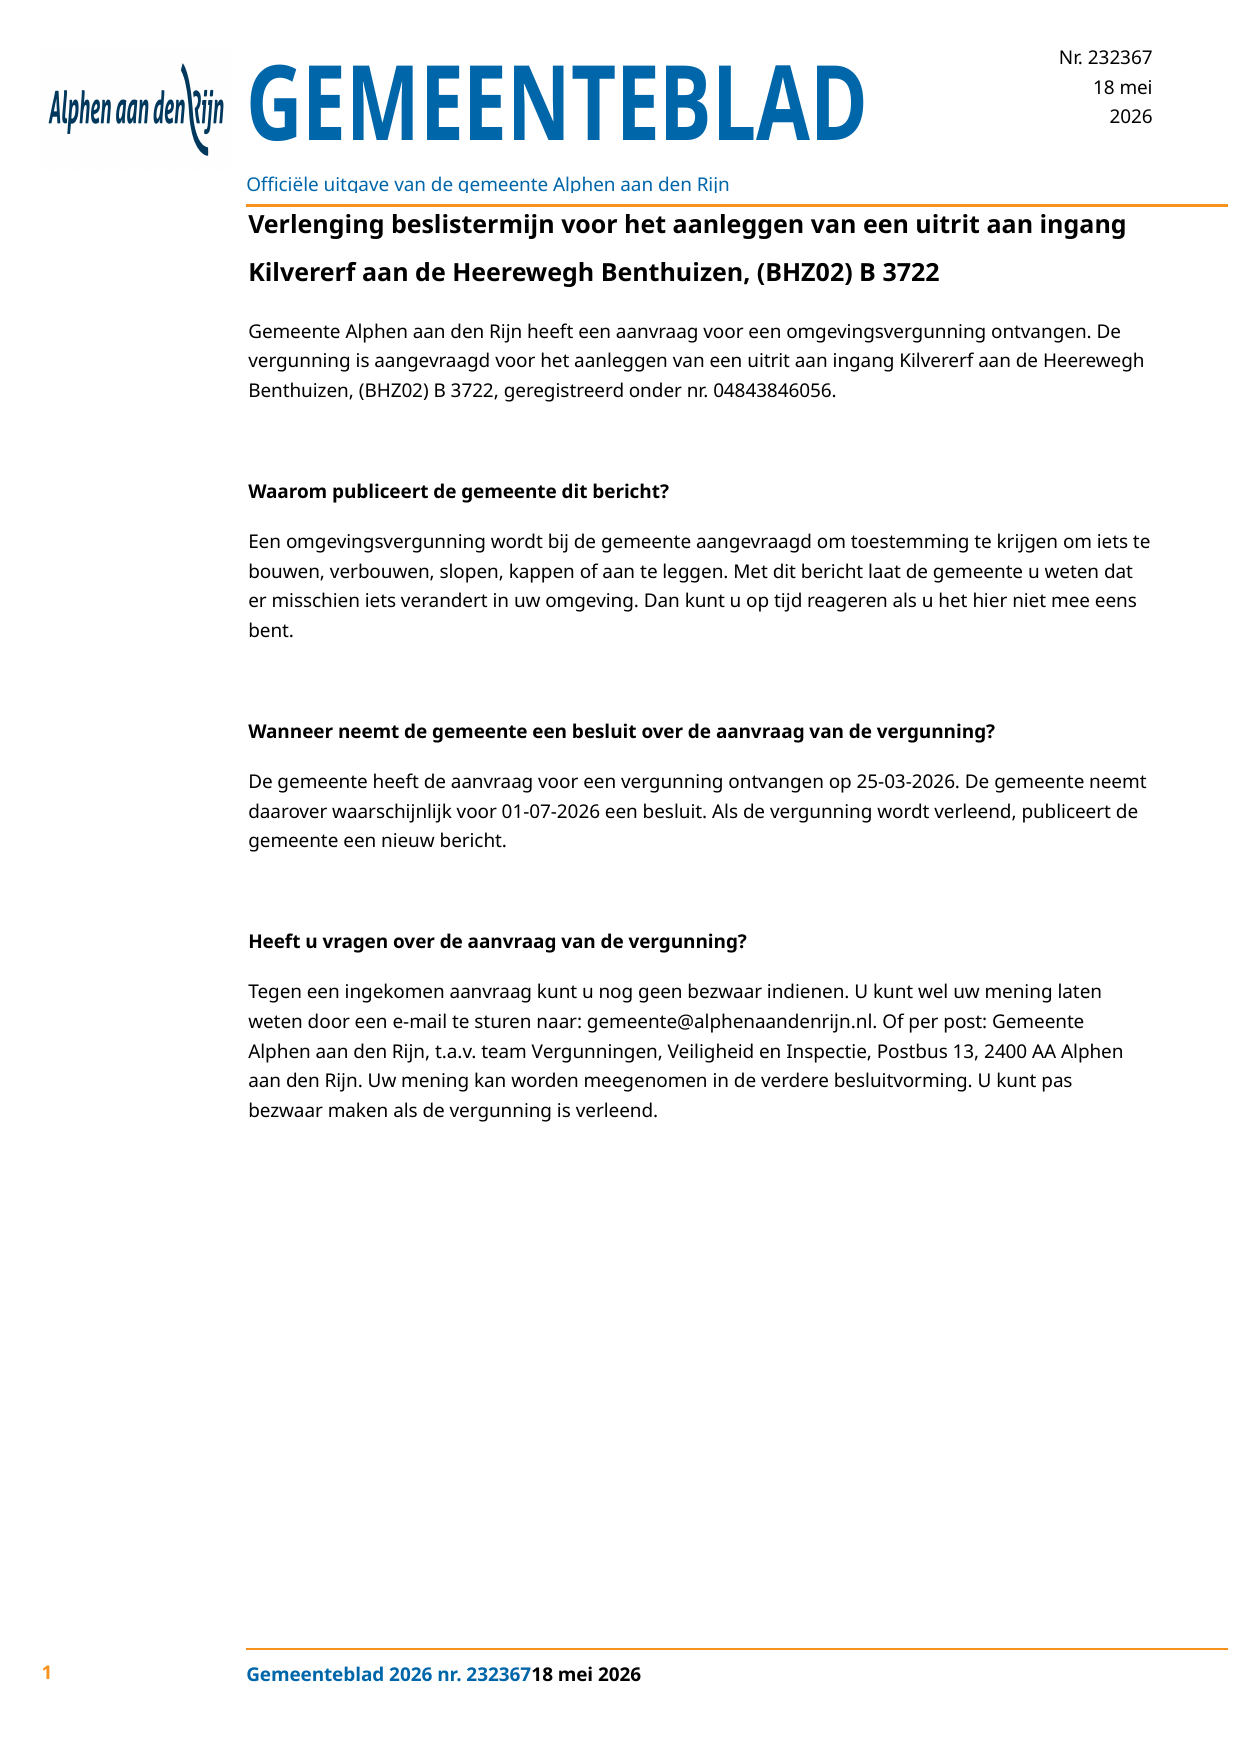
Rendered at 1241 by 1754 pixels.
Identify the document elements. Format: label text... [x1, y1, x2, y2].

picture [41, 47, 231, 172]
text Heeft u vragen over de aanvraag van de vergunning? [248, 928, 1152, 954]
text Gemeente Alphen aan den Rijn heeft een aanvraag voor een omgevingsvergunning ontvangen. De vergunning is aangevraagd voor het aanleggen van een uitrit aan ingang Kilvererf aan de Heerewegh Benthuizen, (BHZ02) B 3722, geregistreerd onder nr. 04843846056. [248, 318, 1152, 403]
text Verlenging beslistermijn voor het aanleggen van een uitrit aan ingang Kilvererf aan de Heerewegh Benthuizen, (BHZ02) B 3722 [248, 207, 1152, 288]
text Waarom publiceert de gemeente dit bericht? [248, 478, 1152, 504]
text Een omgevingsvergunning wordt bij de gemeente aangevraagd om toestemming te krijgen om iets te bouwen, verbouwen, slopen, kappen of aan te leggen. Met dit bericht laat de gemeente u weten dat er misschien iets verandert in uw omgeving. Dan kunt u op tijd reageren als u het hier niet mee eens bent. [248, 528, 1152, 643]
text Wanneer neemt de gemeente een besluit over de aanvraag van de vergunning? [248, 718, 1152, 744]
text Tegen een ingekomen aanvraag kunt u nog geen bezwaar indienen. U kunt wel uw mening laten weten door een e-mail te sturen naar: gemeente@alphenaandenrijn.nl. Of per post: Gemeente Alphen aan den Rijn, t.a.v. team Vergunningen, Veiligheid en Inspectie, Postbus 13, 2400 AA Alphen aan den Rijn. Uw mening kan worden meegenomen in de verdere besluitvorming. U kunt pas bezwaar maken als de vergunning is verleend. [248, 979, 1152, 1123]
text De gemeente heeft de aanvraag voor een vergunning ontvangen op 25-03-2026. De gemeente neemt daarover waarschijnlijk voor 01-07-2026 een besluit. Als de vergunning wordt verleend, publiceert de gemeente een nieuw bericht. [248, 768, 1152, 853]
